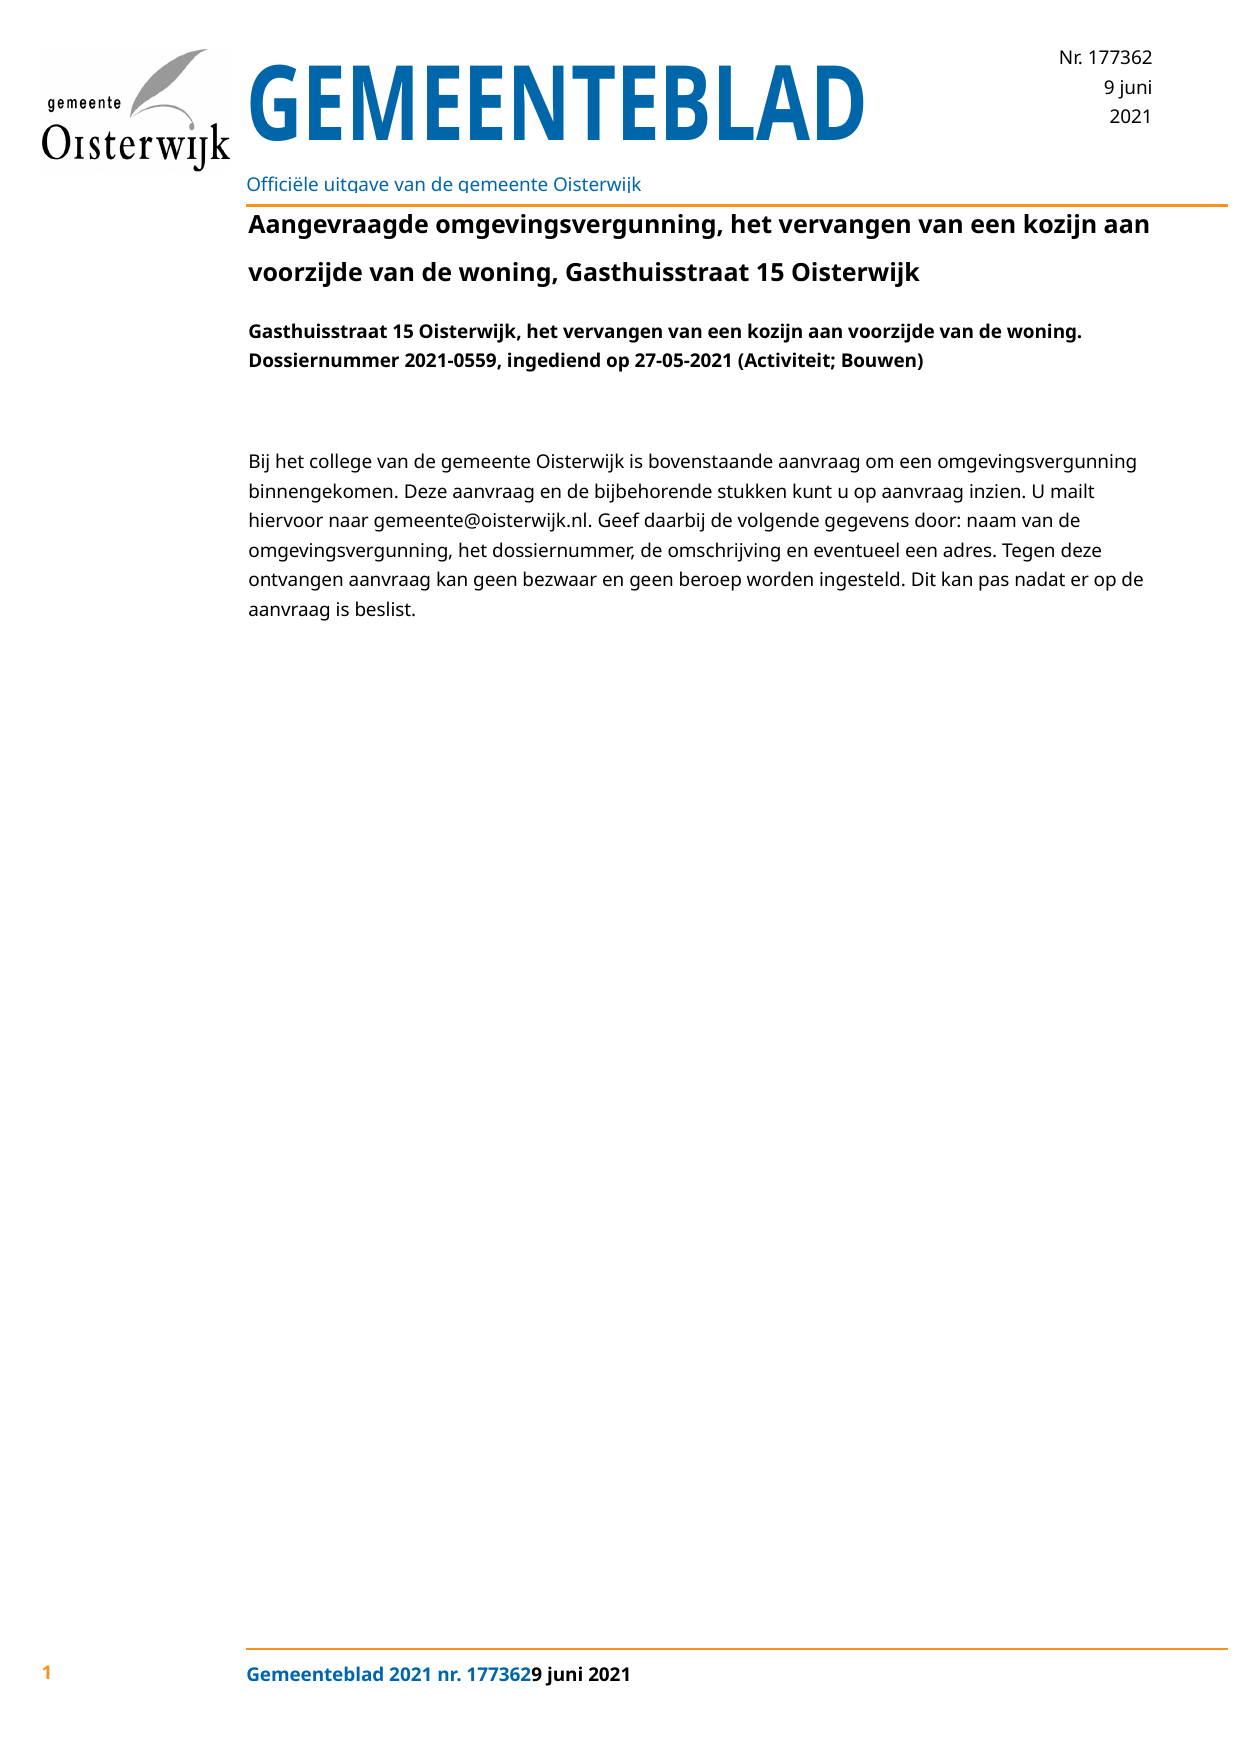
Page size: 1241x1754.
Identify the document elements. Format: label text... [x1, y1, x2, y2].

text Gasthuisstraat 15 Oisterwijk, het vervangen van een kozijn aan voorzijde van de woning. Dossiernummer 2021-0559, ingediend op 27-05-2021 (Activiteit; Bouwen) [248, 318, 1152, 373]
picture [41, 47, 231, 172]
text Bij het college van de gemeente Oisterwijk is bovenstaande aanvraag om een omgevingsvergunning binnengekomen. Deze aanvraag en de bijbehorende stukken kunt u op aanvraag inzien. U mailt hiervoor naar gemeente@oisterwijk.nl. Geef daarbij de volgende gegevens door: naam van de omgevingsvergunning, het dossiernummer, de omschrijving en eventueel een adres. Tegen deze ontvangen aanvraag kan geen bezwaar en geen beroep worden ingesteld. Dit kan pas nadat er op de aanvraag is beslist. [248, 448, 1152, 622]
text Aangevraagde omgevingsvergunning, het vervangen van een kozijn aan voorzijde van de woning, Gasthuisstraat 15 Oisterwijk [248, 207, 1152, 288]
